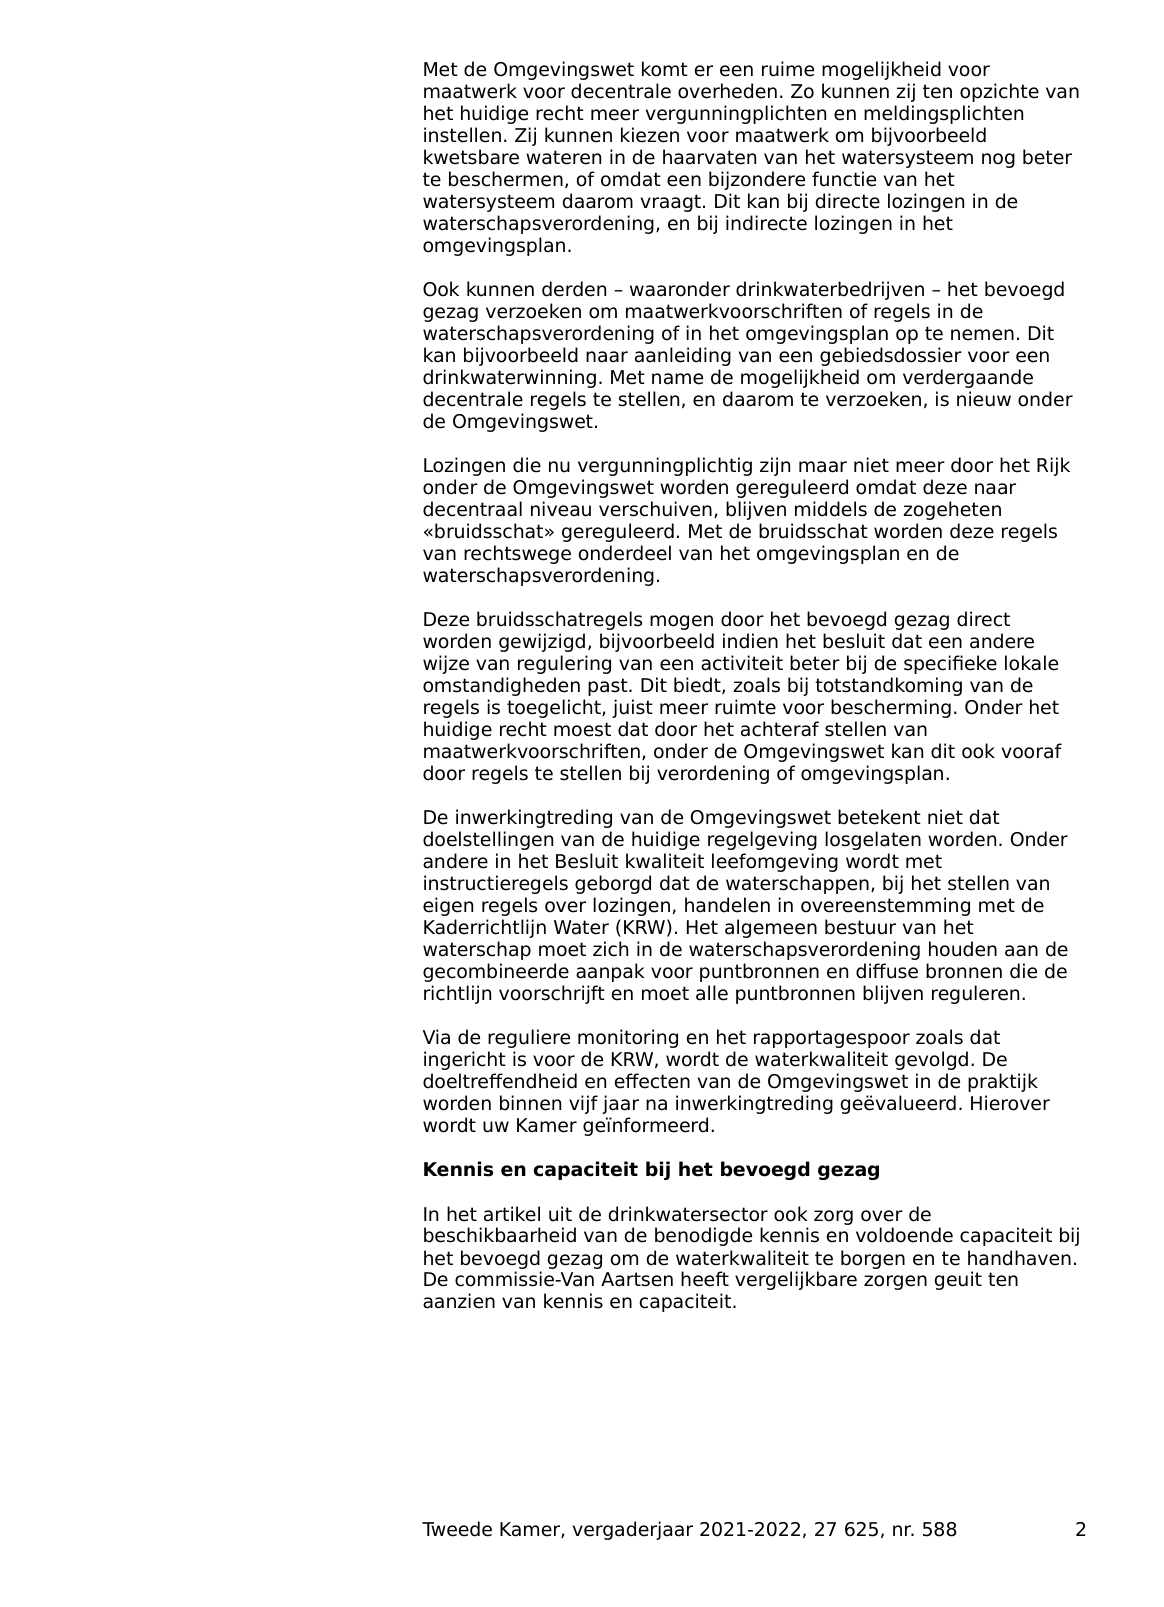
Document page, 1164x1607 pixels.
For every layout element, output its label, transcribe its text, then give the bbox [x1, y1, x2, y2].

text Ook kunnen derden – waaronder drinkwaterbedrijven – het bevoegd gezag verzoeken om maatwerkvoorschriften of regels in de waterschapsverordening of in het omgevingsplan op te nemen. Dit kan bijvoorbeeld naar aanleiding van een gebiedsdossier voor een drinkwaterwinning. Met name de mogelijkheid om verdergaande decentrale regels te stellen, en daarom te verzoeken, is nieuw onder de Omgevingswet. [422, 279, 1087, 433]
text In het artikel uit de drinkwatersector ook zorg over de beschikbaarheid van de benodigde kennis en voldoende capaciteit bij het bevoegd gezag om de waterkwaliteit te borgen en te handhaven. De commissie-Van Aartsen heeft vergelijkbare zorgen geuit ten aanzien van kennis en capaciteit. [422, 1203, 1087, 1313]
text Deze bruidsschatregels mogen door het bevoegd gezag direct worden gewijzigd, bijvoorbeeld indien het besluit dat een andere wijze van regulering van een activiteit beter bij de specifieke lokale omstandigheden past. Dit biedt, zoals bij totstandkoming van de regels is toegelicht, juist meer ruimte voor bescherming. Onder het huidige recht moest dat door het achteraf stellen van maatwerkvoorschriften, onder de Omgevingswet kan dit ook vooraf door regels te stellen bij verordening of omgevingsplan. [422, 609, 1087, 785]
text Via de reguliere monitoring en het rapportagespoor zoals dat ingericht is voor de KRW, wordt de waterkwaliteit gevolgd. De doeltreffendheid en effecten van de Omgevingswet in de praktijk worden binnen vijf jaar na inwerkingtreding geëvalueerd. Hierover wordt uw Kamer geïnformeerd. [422, 1027, 1087, 1137]
subtitle Kennis en capaciteit bij het bevoegd gezag [422, 1159, 1087, 1181]
text De inwerkingtreding van de Omgevingswet betekent niet dat doelstellingen van de huidige regelgeving losgelaten worden. Onder andere in het Besluit kwaliteit leefomgeving wordt met instructieregels geborgd dat de waterschappen, bij het stellen van eigen regels over lozingen, handelen in overeenstemming met de Kaderrichtlijn Water (KRW). Het algemeen bestuur van het waterschap moet zich in de waterschapsverordening houden aan de gecombineerde aanpak voor puntbronnen en diffuse bronnen die de richtlijn voorschrijft en moet alle puntbronnen blijven reguleren. [422, 807, 1087, 1005]
text Lozingen die nu vergunningplichtig zijn maar niet meer door het Rijk onder de Omgevingswet worden gereguleerd omdat deze naar decentraal niveau verschuiven, blijven middels de zogeheten «bruidsschat» gereguleerd. Met de bruidsschat worden deze regels van rechtswege onderdeel van het omgevingsplan en de waterschapsverordening. [422, 455, 1087, 587]
text Met de Omgevingswet komt er een ruime mogelijkheid voor maatwerk voor decentrale overheden. Zo kunnen zij ten opzichte van het huidige recht meer vergunningplichten en meldingsplichten instellen. Zij kunnen kiezen voor maatwerk om bijvoorbeeld kwetsbare wateren in de haarvaten van het watersysteem nog beter te beschermen, of omdat een bijzondere functie van het watersysteem daarom vraagt. Dit kan bij directe lozingen in de waterschapsverordening, en bij indirecte lozingen in het omgevingsplan. [422, 59, 1087, 257]
